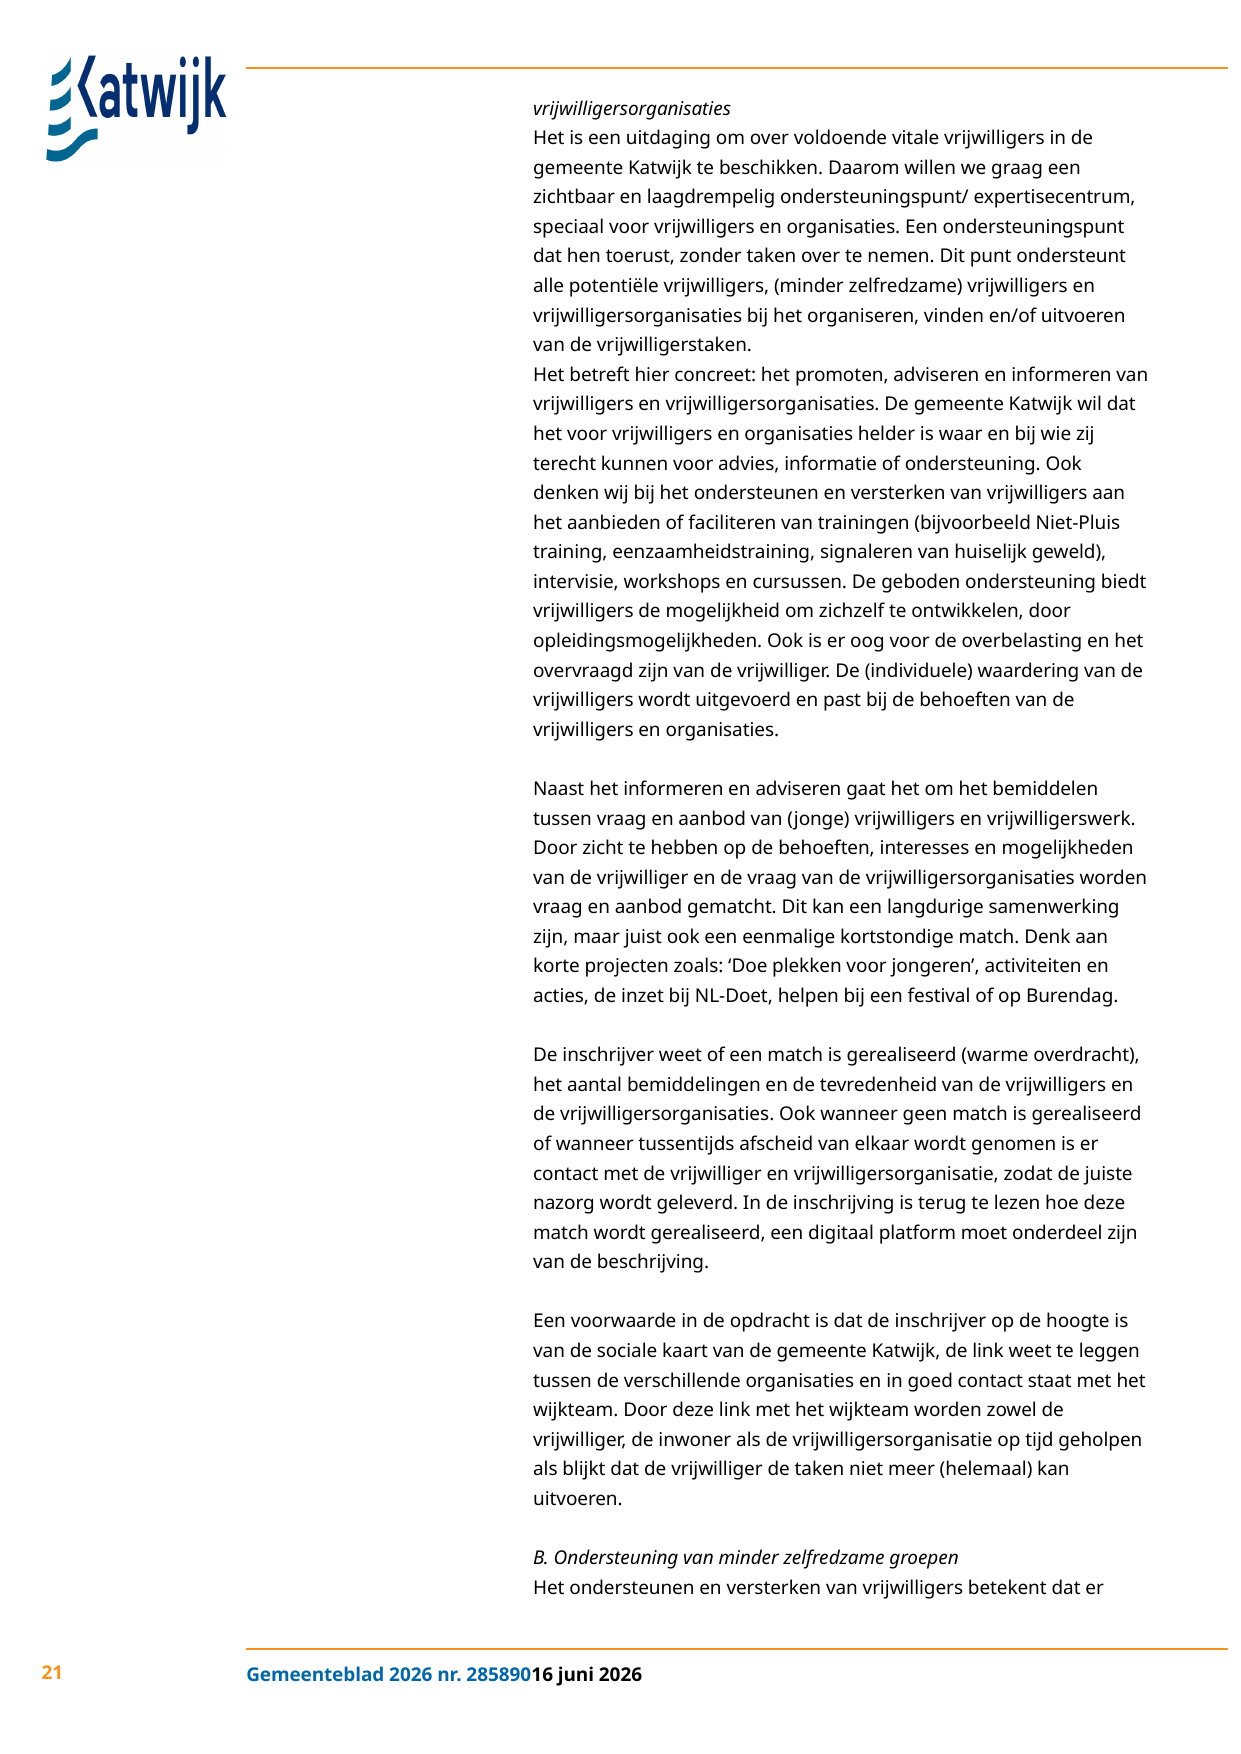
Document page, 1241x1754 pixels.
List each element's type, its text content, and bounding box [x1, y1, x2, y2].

table_cell [248, 95, 474, 1600]
table_cell vrijwilligersorganisaties Het is een uitdaging om over voldoende vitale vrijwilligers in de gemeente Katwijk te beschikken. Daarom willen we graag een zichtbaar en laagdrempelig ondersteuningspunt/ expertisecentrum, speciaal voor vrijwilligers en organisaties. Een ondersteuningspunt dat hen toerust, zonder taken over te nemen. Dit punt ondersteunt alle potentiële vrijwilligers, (minder zelfredzame) vrijwilligers en vrijwilligersorganisaties bij het organiseren, vinden en/of uitvoeren van de vrijwilligerstaken. Het betreft hier concreet: het promoten, adviseren en informeren van vrijwilligers en vrijwilligersorganisaties. De gemeente Katwijk wil dat het voor vrijwilligers en organisaties helder is waar en bij wie zij terecht kunnen voor advies, informatie of ondersteuning. Ook denken wij bij het ondersteunen en versterken van vrijwilligers aan het aanbieden of faciliteren van trainingen (bijvoorbeeld Niet-Pluis training, eenzaamheidstraining, signaleren van huiselijk geweld), intervisie, workshops en cursussen. De geboden ondersteuning biedt vrijwilligers de mogelijkheid om zichzelf te ontwikkelen, door opleidingsmogelijkheden. Ook is er oog voor de overbelasting en het overvraagd zijn van de vrijwilliger. De (individuele) waardering van de vrijwilligers wordt uitgevoerd en past bij de behoeften van de vrijwilligers en organisaties. Naast het informeren en adviseren gaat het om het bemiddelen tussen vraag en aanbod van (jonge) vrijwilligers en vrijwilligerswerk. Door zicht te hebben op de behoeften, interesses en mogelijkheden van de vrijwilliger en de vraag van de vrijwilligersorganisaties worden vraag en aanbod gematcht. Dit kan een langdurige samenwerking zijn, maar juist ook een eenmalige kortstondige match. Denk aan korte projecten zoals: ‘Doe plekken voor jongeren’, activiteiten en acties, de inzet bij NL-Doet, helpen bij een festival of op Burendag. De inschrijver weet of een match is gerealiseerd (warme overdracht), het aantal bemiddelingen en de tevredenheid van de vrijwilligers en de vrijwilligersorganisaties. Ook wanneer geen match is gerealiseerd of wanneer tussentijds afscheid van elkaar wordt genomen is er contact met de vrijwilliger en vrijwilligersorganisatie, zodat de juiste nazorg wordt geleverd. In de inschrijving is terug te lezen hoe deze match wordt gerealiseerd, een digitaal platform moet onderdeel zijn van de beschrijving. Een voorwaarde in de opdracht is dat de inschrijver op de hoogte is van de sociale kaart van de gemeente Katwijk, de link weet te leggen tussen de verschillende organisaties en in goed contact staat met het wijkteam. Door deze link met het wijkteam worden zowel de vrijwilliger, de inwoner als de vrijwilligersorganisatie op tijd geholpen als blijkt dat de vrijwilliger de taken niet meer (helemaal) kan uitvoeren. B. Ondersteuning van minder zelfredzame groepen Het ondersteunen en versterken van vrijwilligers betekent dat er [474, 95, 1152, 1600]
picture [41, 47, 231, 172]
